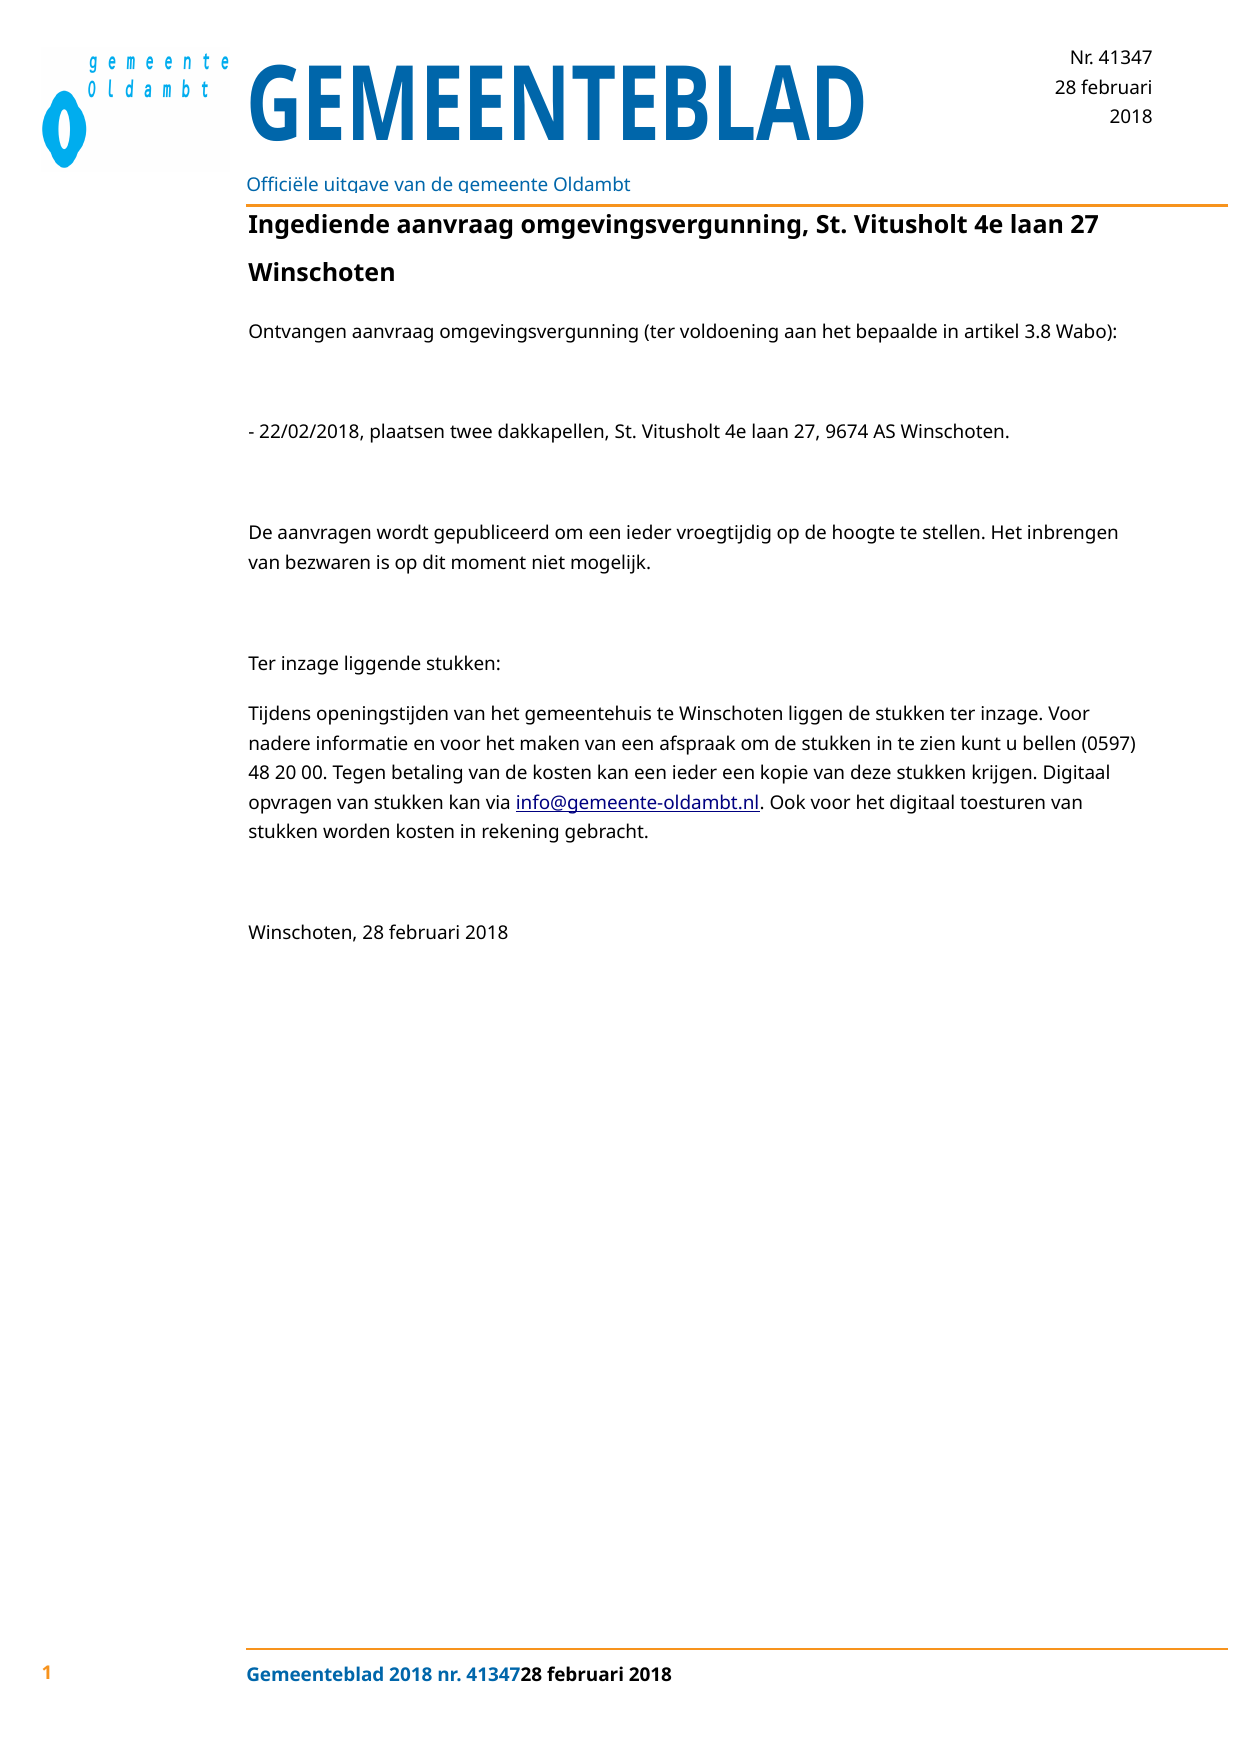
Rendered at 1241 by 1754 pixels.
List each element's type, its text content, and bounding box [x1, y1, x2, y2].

text Tijdens openingstijden van het gemeentehuis te Winschoten liggen de stukken ter inzage. Voor nadere informatie en voor het maken van een afspraak om de stukken in te zien kunt u bellen (0597) 48 20 00. Tegen betaling van de kosten kan een ieder een kopie van deze stukken krijgen. Digitaal opvragen van stukken kan via info@gemeente-oldambt.nl. Ook voor het digitaal toesturen van stukken worden kosten in rekening gebracht. [248, 700, 1152, 844]
picture [41, 47, 231, 172]
text Ter inzage liggende stukken: [248, 650, 1152, 676]
text Winschoten, 28 februari 2018 [248, 919, 1152, 945]
text Ontvangen aanvraag omgevingsvergunning (ter voldoening aan het bepaalde in artikel 3.8 Wabo): [248, 318, 1152, 344]
text Ingediende aanvraag omgevingsvergunning, St. Vitusholt 4e laan 27 Winschoten [248, 207, 1152, 288]
text - 22/02/2018, plaatsen twee dakkapellen, St. Vitusholt 4e laan 27, 9674 AS Winschoten. [248, 419, 1152, 444]
text De aanvragen wordt gepubliceerd om een ieder vroegtijdig op de hoogte te stellen. Het inbrengen van bezwaren is op dit moment niet mogelijk. [248, 519, 1152, 575]
